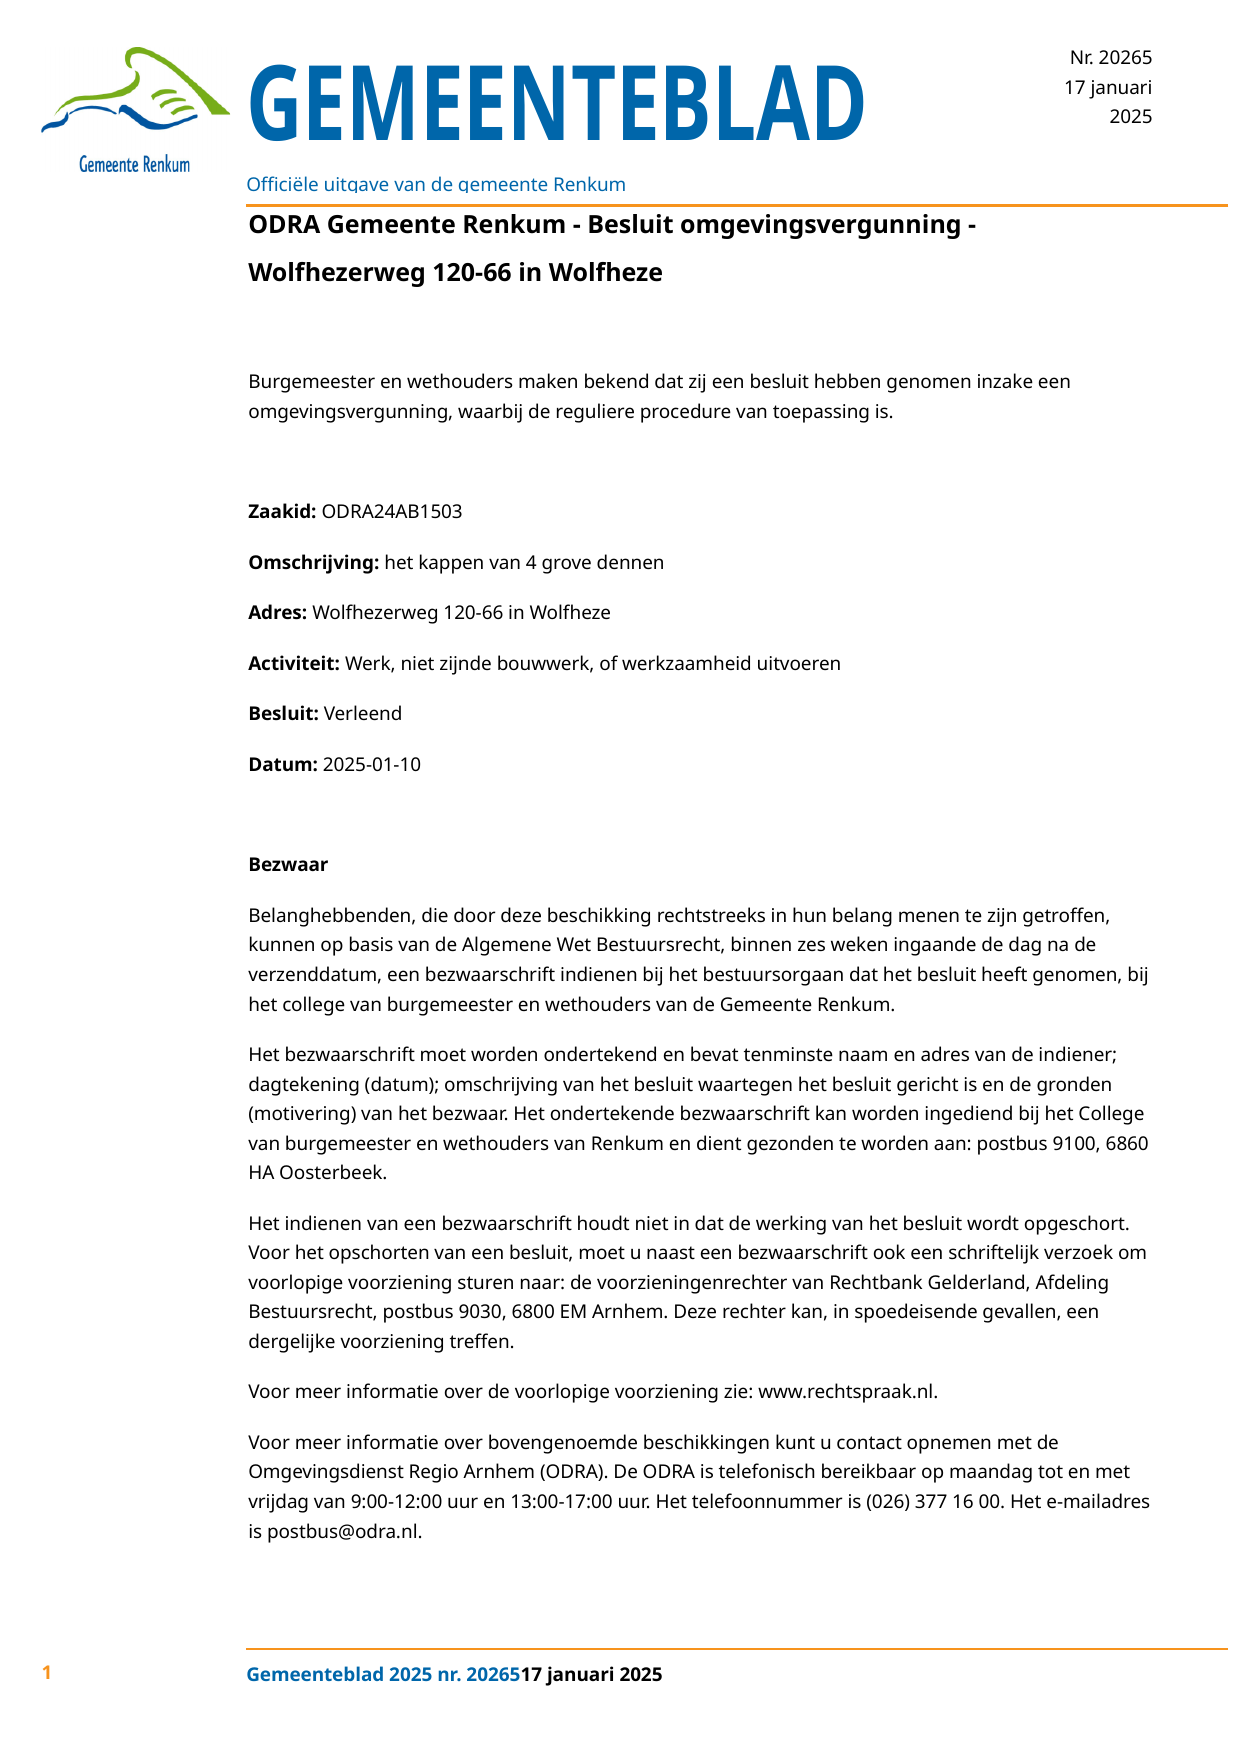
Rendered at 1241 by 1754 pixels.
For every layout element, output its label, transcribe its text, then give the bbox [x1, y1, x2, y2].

text Het indienen van een bezwaarschrift houdt niet in dat de werking van het besluit wordt opgeschort. Voor het opschorten van een besluit, moet u naast een bezwaarschrift ook een schriftelijk verzoek om voorlopige voorziening sturen naar: de voorzieningenrechter van Rechtbank Gelderland, Afdeling Bestuursrecht, postbus 9030, 6800 EM Arnhem. Deze rechter kan, in spoedeisende gevallen, een dergelijke voorziening treffen. [248, 1210, 1152, 1354]
text Voor meer informatie over de voorlopige voorziening zie: www.rechtspraak.nl. [248, 1379, 1152, 1404]
text ODRA Gemeente Renkum - Besluit omgevingsvergunning - Wolfhezerweg 120-66 in Wolfheze [248, 207, 1152, 288]
text Omschrijving: het kappen van 4 grove dennen [248, 549, 1152, 575]
picture [41, 47, 231, 172]
text Bezwaar [248, 852, 1152, 877]
text Het bezwaarschrift moet worden ondertekend en bevat tenminste naam en adres van de indiener; dagtekening (datum); omschrijving van het besluit waartegen het besluit gericht is en de gronden (motivering) van het bezwaar. Het ondertekende bezwaarschrift kan worden ingediend bij het College van burgemeester en wethouders van Renkum en dient gezonden te worden aan: postbus 9100, 6860 HA Oosterbeek. [248, 1041, 1152, 1185]
text Besluit: Verleend [248, 700, 1152, 726]
text Adres: Wolfhezerweg 120-66 in Wolfheze [248, 599, 1152, 625]
text Zaakid: ODRA24AB1503 [248, 499, 1152, 524]
text Datum: 2025-01-10 [248, 751, 1152, 777]
text Activiteit: Werk, niet zijnde bouwwerk, of werkzaamheid uitvoeren [248, 650, 1152, 676]
text Burgemeester en wethouders maken bekend dat zij een besluit hebben genomen inzake een omgevingsvergunning, waarbij de reguliere procedure van toepassing is. [248, 368, 1152, 424]
text Voor meer informatie over bovengenoemde beschikkingen kunt u contact opnemen met de Omgevingsdienst Regio Arnhem (ODRA). De ODRA is telefonisch bereikbaar op maandag tot en met vrijdag van 9:00-12:00 uur en 13:00-17:00 uur. Het telefoonnummer is (026) 377 16 00. Het e-mailadres is postbus@odra.nl. [248, 1429, 1152, 1544]
text Belanghebbenden, die door deze beschikking rechtstreeks in hun belang menen te zijn getroffen, kunnen op basis van de Algemene Wet Bestuursrecht, binnen zes weken ingaande de dag na de verzenddatum, een bezwaarschrift indienen bij het bestuursorgaan dat het besluit heeft genomen, bij het college van burgemeester en wethouders van de Gemeente Renkum. [248, 902, 1152, 1017]
